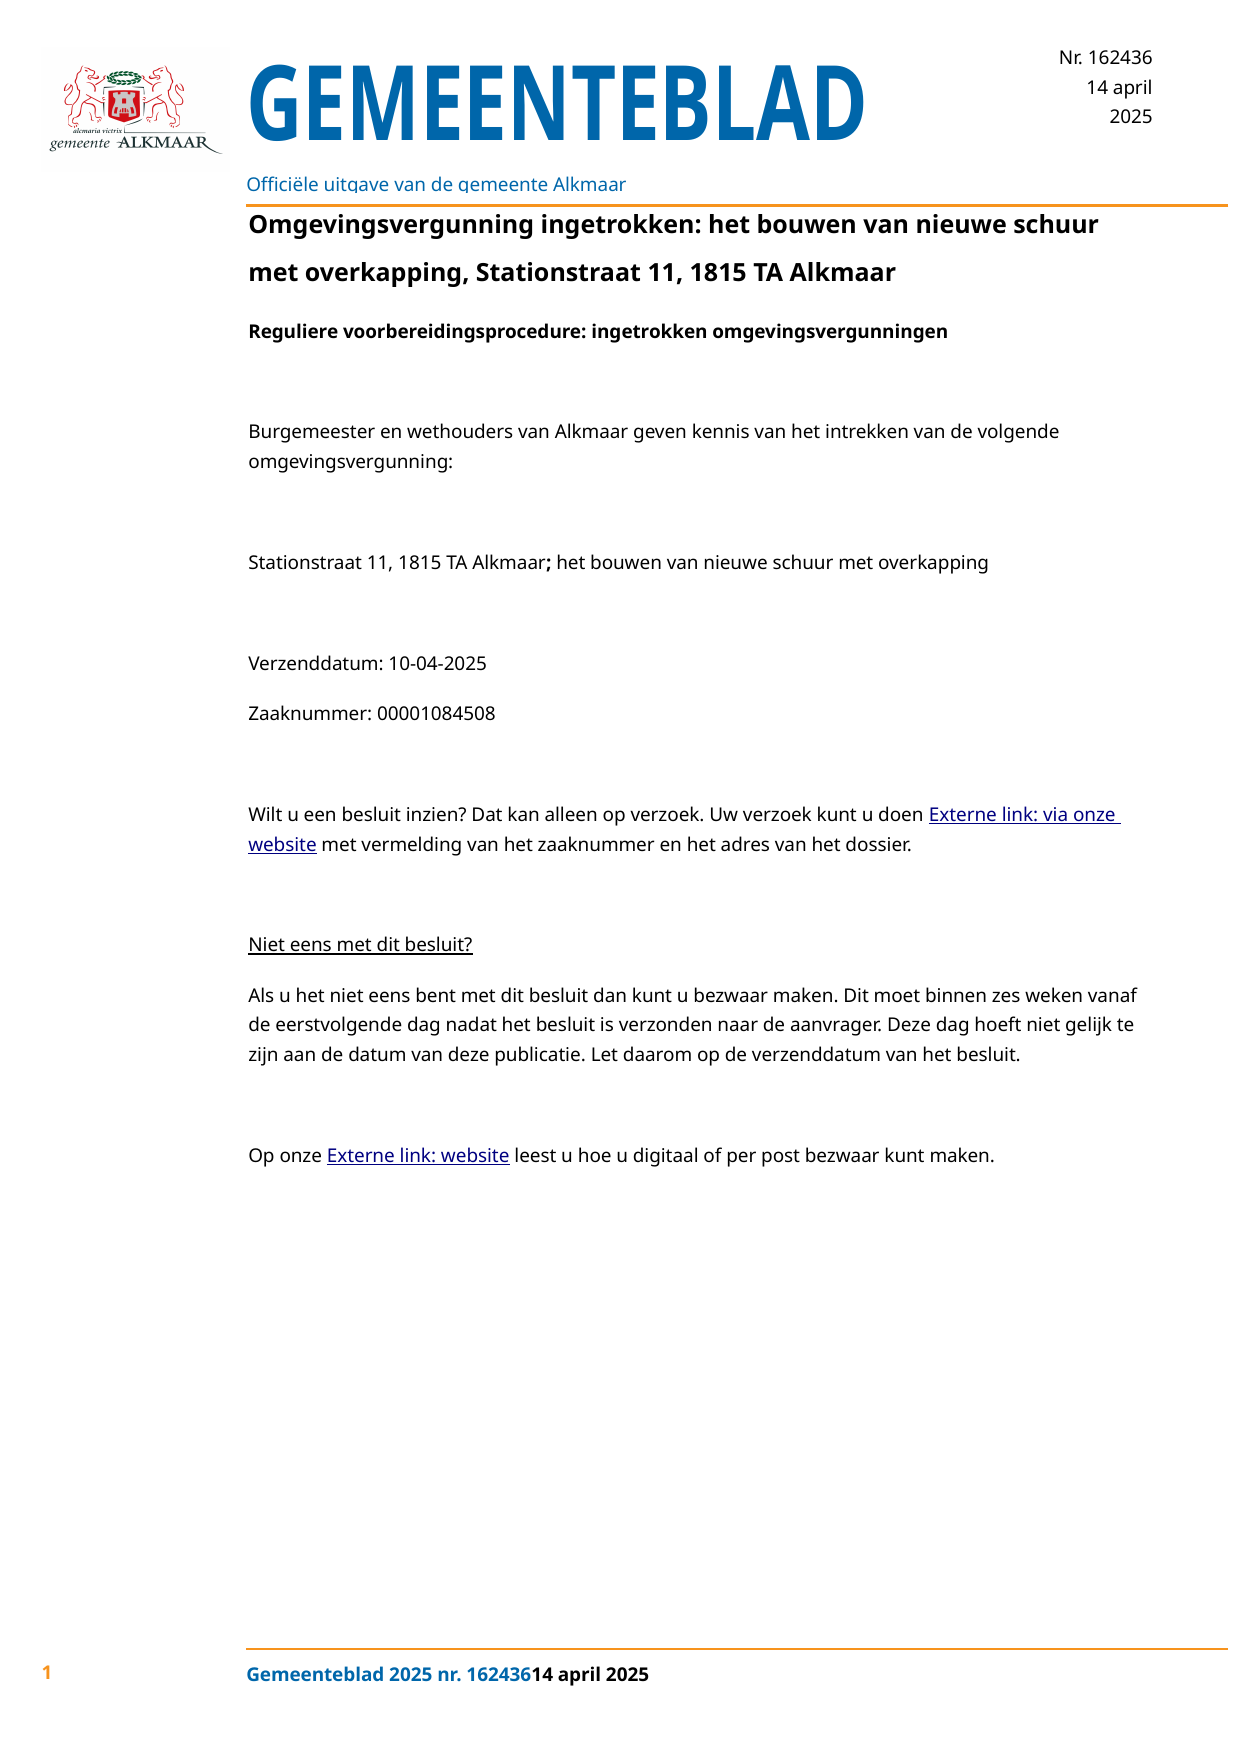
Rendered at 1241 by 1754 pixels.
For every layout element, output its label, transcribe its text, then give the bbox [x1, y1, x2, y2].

text Omgevingsvergunning ingetrokken: het bouwen van nieuwe schuur met overkapping, Stationstraat 11, 1815 TA Alkmaar [248, 207, 1152, 288]
text Zaaknummer: 00001084508 [248, 700, 1152, 726]
text Verzenddatum: 10-04-2025 [248, 650, 1152, 676]
text Stationstraat 11, 1815 TA Alkmaar; het bouwen van nieuwe schuur met overkapping [248, 549, 1152, 575]
text Reguliere voorbereidingsprocedure: ingetrokken omgevingsvergunningen [248, 318, 1152, 344]
text Burgemeester en wethouders van Alkmaar geven kennis van het intrekken van de volgende omgevingsvergunning: [248, 419, 1152, 474]
text Op onze Externe link: website leest u hoe u digitaal of per post bezwaar kunt maken. [248, 1142, 1152, 1168]
text Niet eens met dit besluit? [248, 932, 1152, 957]
picture [41, 47, 231, 172]
text Als u het niet eens bent met dit besluit dan kunt u bezwaar maken. Dit moet binnen zes weken vanaf de eerstvolgende dag nadat het besluit is verzonden naar de aanvrager. Deze dag hoeft niet gelijk te zijn aan de datum van deze publicatie. Let daarom op de verzenddatum van het besluit. [248, 982, 1152, 1067]
text Wilt u een besluit inzien? Dat kan alleen op verzoek. Uw verzoek kunt u doen Externe link: via onze website met vermelding van het zaaknummer en het adres van het dossier. [248, 801, 1152, 857]
